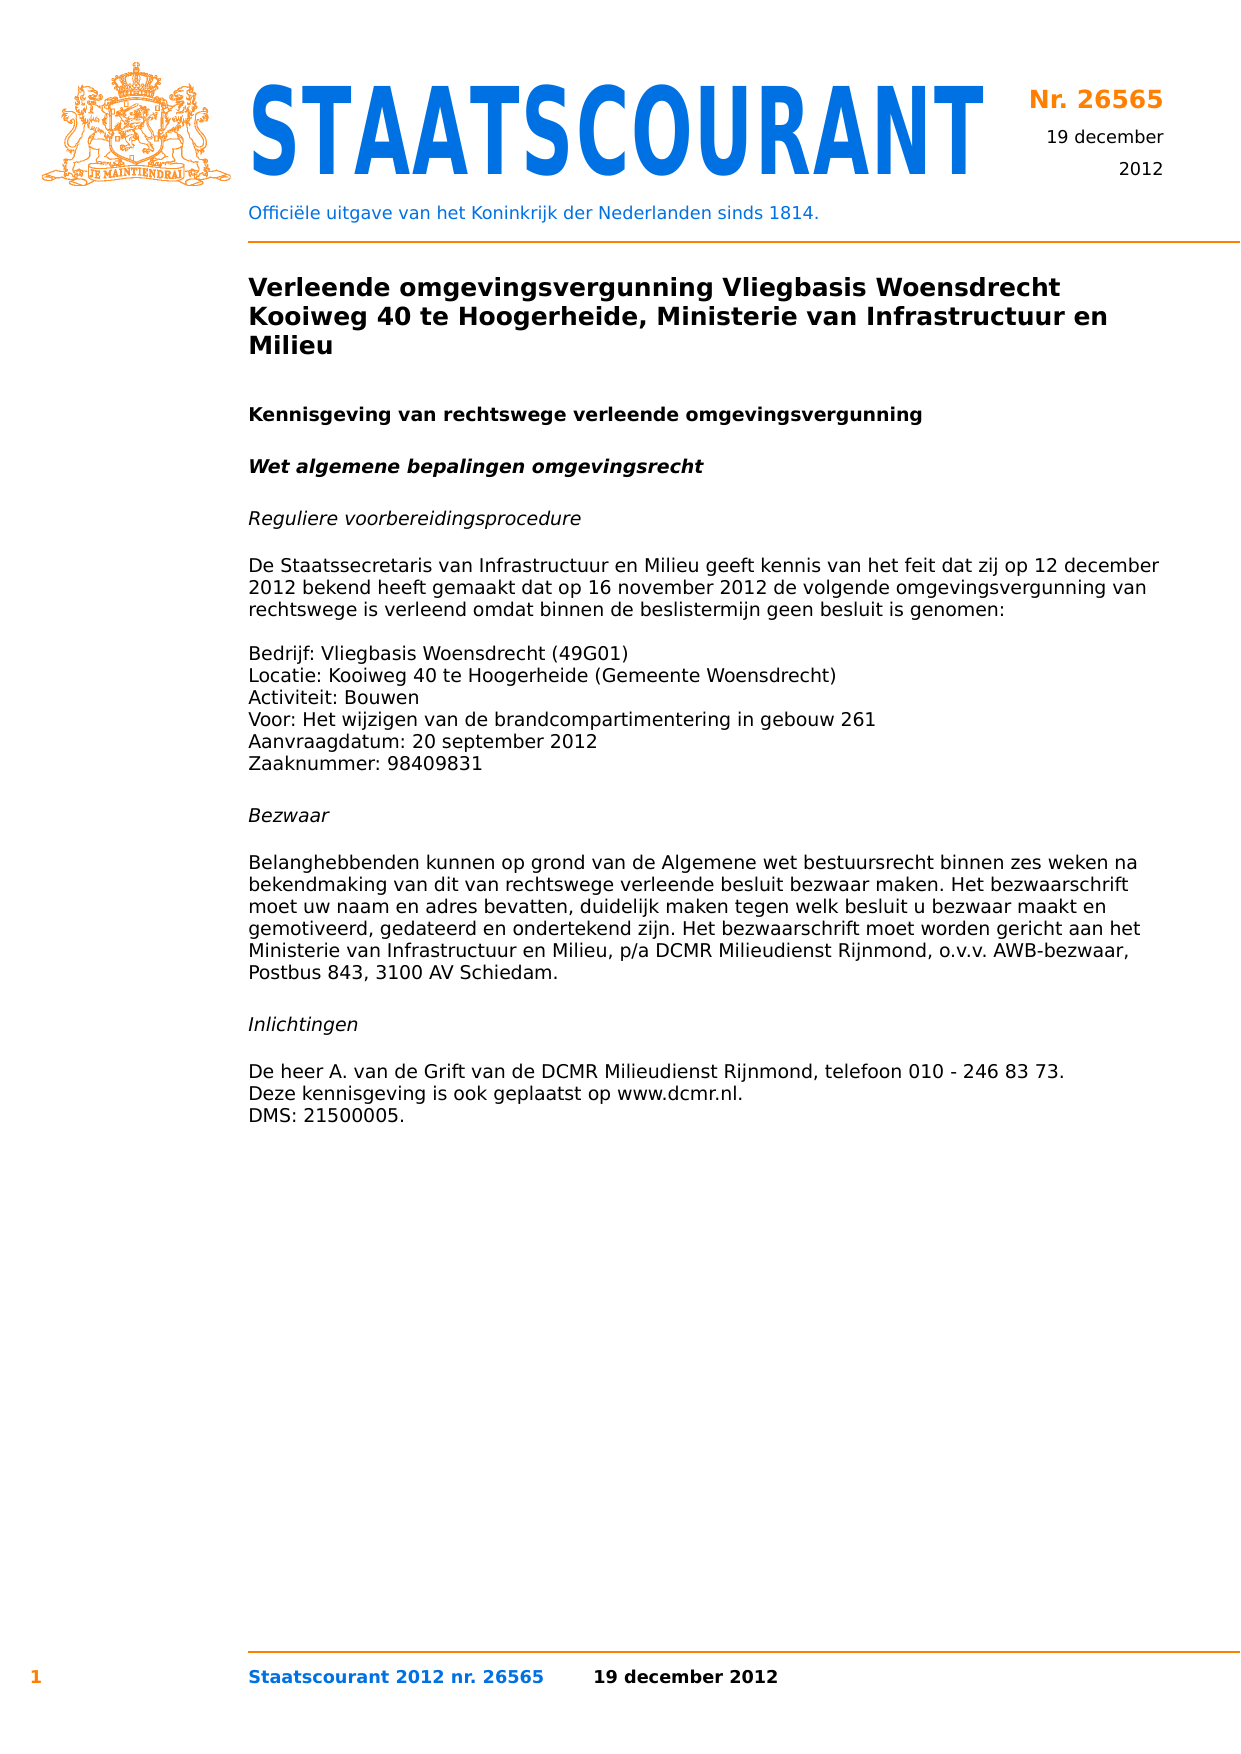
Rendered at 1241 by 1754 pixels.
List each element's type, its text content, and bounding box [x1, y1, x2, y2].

subtitle Wet algemene bepalingen omgevingsrecht [248, 456, 1163, 478]
subtitle Bezwaar [248, 805, 1163, 827]
text DMS: 21500005. [248, 1105, 1163, 1127]
table_header STAATSCOURANT [248, 62, 998, 203]
table_header [25, 62, 248, 241]
table_header Nr. 26565 [998, 62, 1240, 121]
subtitle Kennisgeving van rechtswege verleende omgevingsvergunning [248, 404, 1163, 426]
subtitle Reguliere voorbereidingsprocedure [248, 508, 1163, 530]
text Aanvraagdatum: 20 september 2012 [248, 731, 1163, 753]
text De Staatssecretaris van Infrastructuur en Milieu geeft kennis van het feit dat zij op 12 december 2012 bekend heeft gemaakt dat op 16 november 2012 de volgende omgevingsvergunning van rechtswege is verleend omdat binnen de beslistermijn geen besluit is genomen: [248, 555, 1163, 621]
picture [41, 62, 231, 186]
subtitle Inlichtingen [248, 1014, 1163, 1036]
text Bedrijf: Vliegbasis Woensdrecht (49G01) [248, 643, 1163, 665]
text Deze kennisgeving is ook geplaatst op www.dcmr.nl. [248, 1083, 1163, 1105]
text Locatie: Kooiweg 40 te Hoogerheide (Gemeente Woensdrecht) [248, 665, 1163, 687]
text Belanghebbenden kunnen op grond van de Algemene wet bestuursrecht binnen zes weken na bekendmaking van dit van rechtswege verleende besluit bezwaar maken. Het bezwaarschrift moet uw naam en adres bevatten, duidelijk maken tegen welk besluit u bezwaar maakt en gemotiveerd, gedateerd en ondertekend zijn. Het bezwaarschrift moet worden gericht aan het Ministerie van Infrastructuur en Milieu, p/a DCMR Milieudienst Rijnmond, o.v.v. AWB-bezwaar, Postbus 843, 3100 AV Schiedam. [248, 852, 1163, 984]
text Activiteit: Bouwen [248, 687, 1163, 709]
table_cell Officiële uitgave van het Koninkrijk der Nederlanden sinds 1814. [248, 203, 1240, 241]
table_cell 2012 [998, 153, 1240, 203]
text Voor: Het wijzigen van de brandcompartimentering in gebouw 261 [248, 709, 1163, 731]
table_cell 19 december [998, 121, 1240, 153]
text De heer A. van de Grift van de DCMR Milieudienst Rijnmond, telefoon 010 - 246 83 73. [248, 1061, 1163, 1083]
subtitle Verleende omgevingsvergunning Vliegbasis Woensdrecht Kooiweg 40 te Hoogerheide, Ministerie van Infrastructuur en Milieu [248, 273, 1163, 361]
text Zaaknummer: 98409831 [248, 753, 1163, 775]
